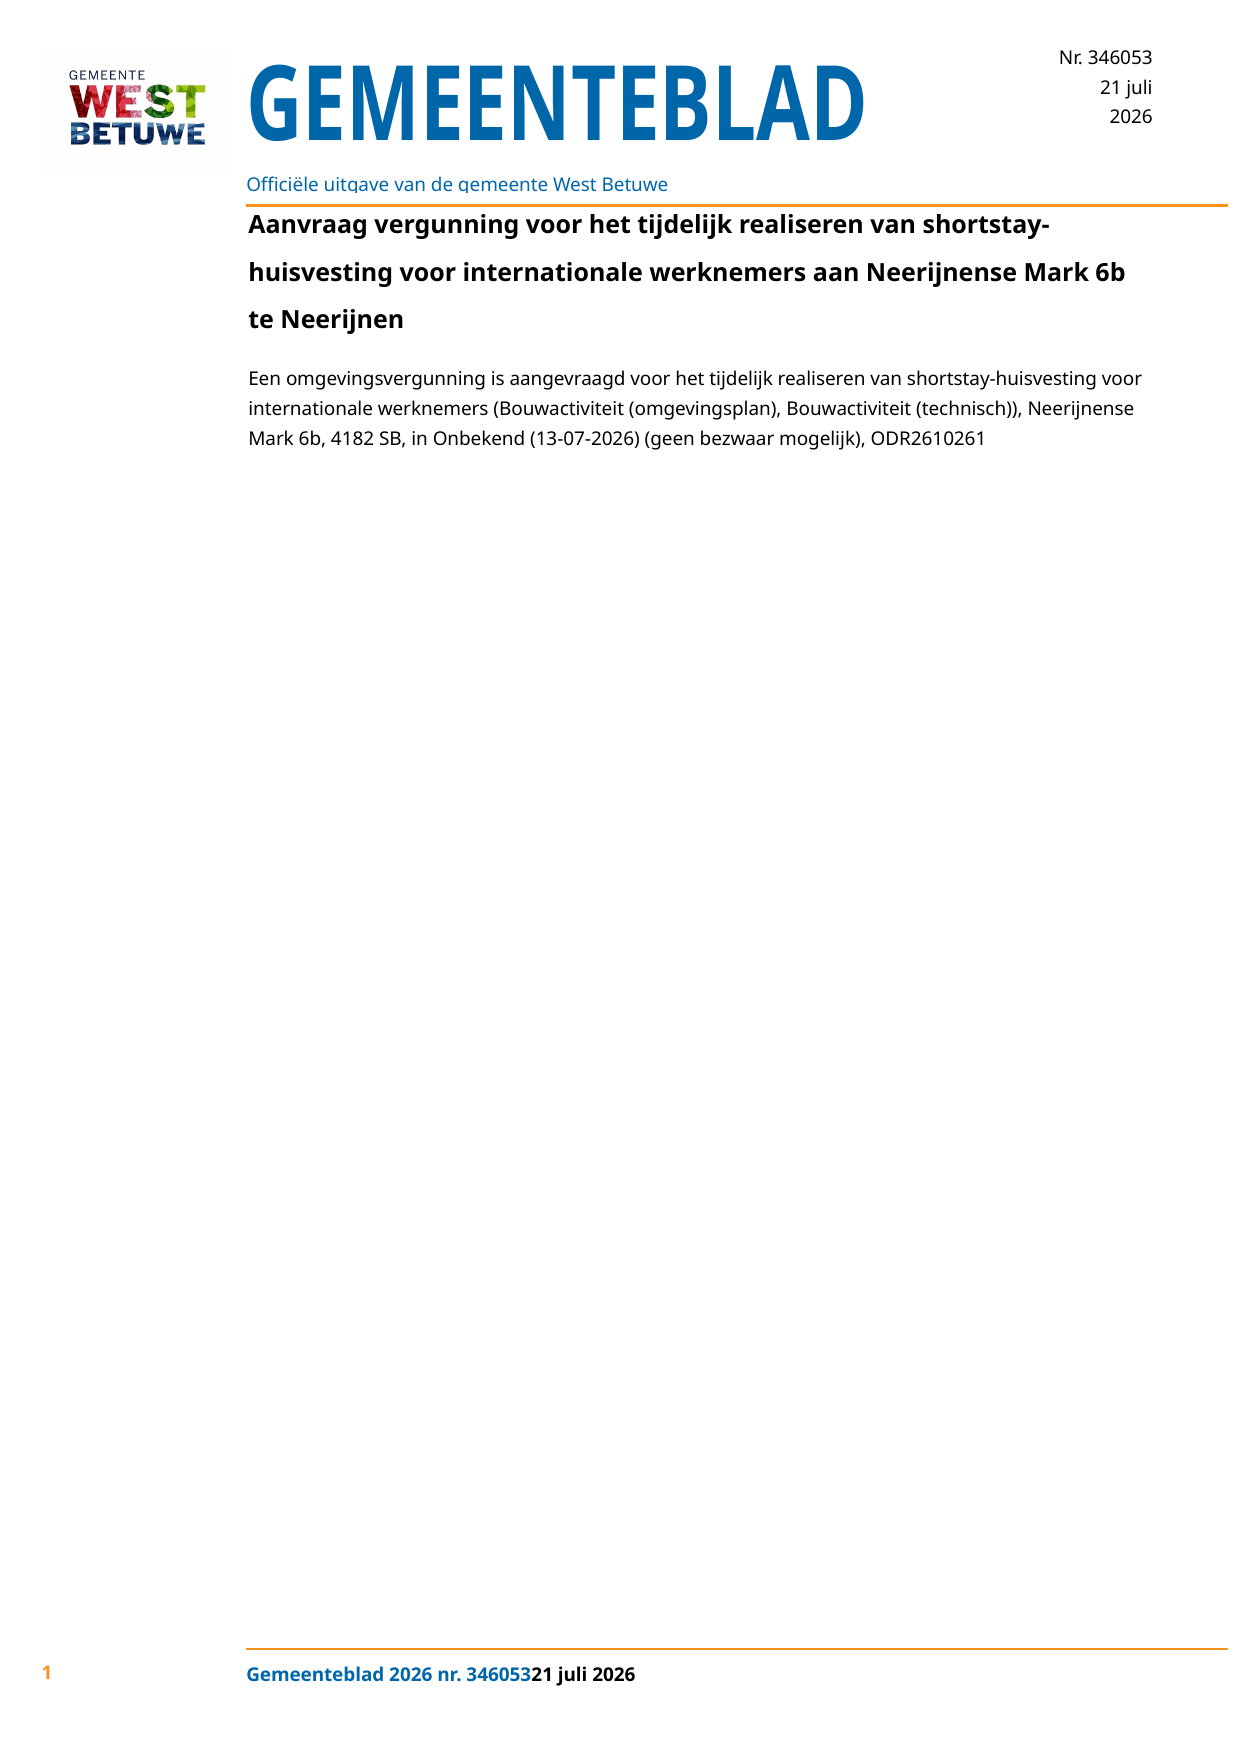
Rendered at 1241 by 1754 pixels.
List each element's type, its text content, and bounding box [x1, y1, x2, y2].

text Aanvraag vergunning voor het tijdelijk realiseren van shortstay-huisvesting voor internationale werknemers aan Neerijnense Mark 6b te Neerijnen [248, 207, 1152, 336]
text Een omgevingsvergunning is aangevraagd voor het tijdelijk realiseren van shortstay-huisvesting voor internationale werknemers (Bouwactiviteit (omgevingsplan), Bouwactiviteit (technisch)), Neerijnense Mark 6b, 4182 SB, in Onbekend (13-07-2026) (geen bezwaar mogelijk), ODR2610261 [248, 366, 1152, 450]
picture [41, 47, 231, 172]
